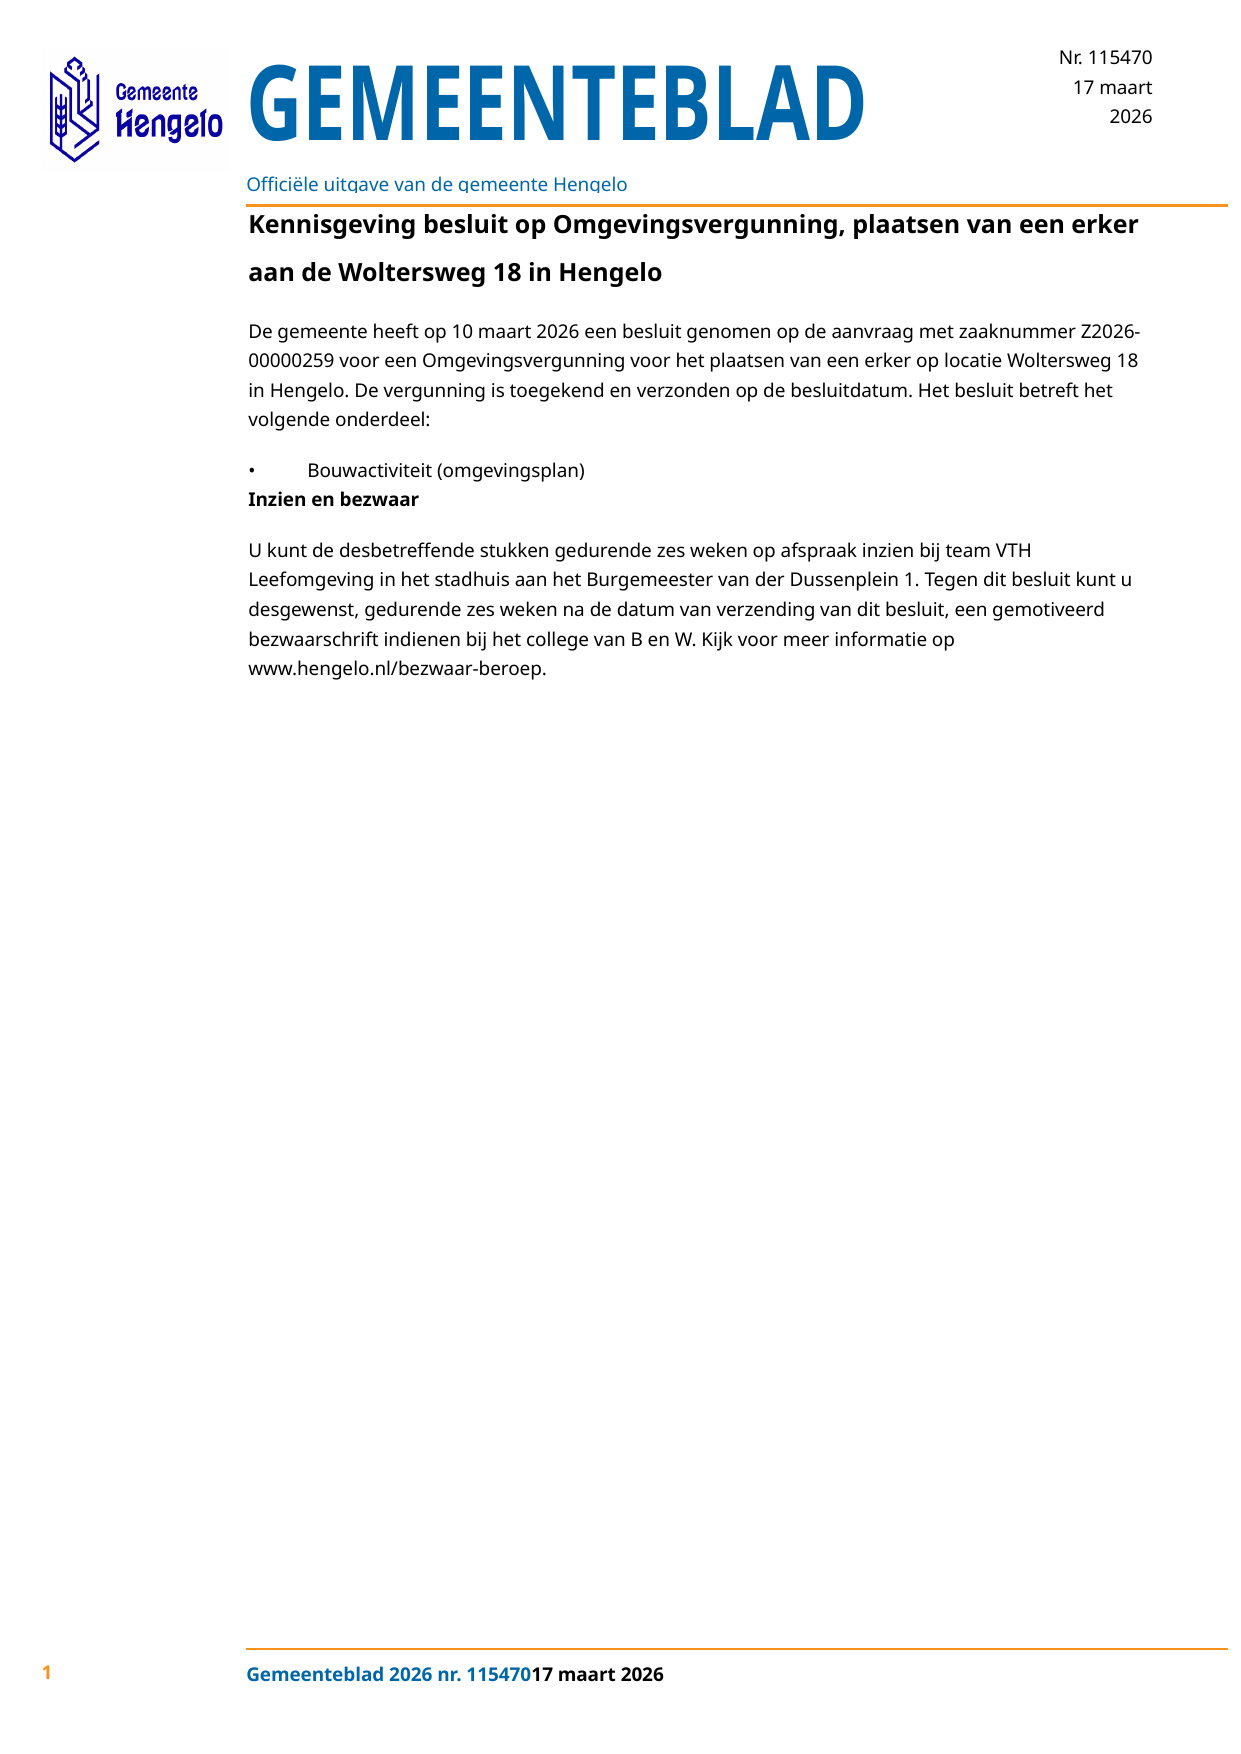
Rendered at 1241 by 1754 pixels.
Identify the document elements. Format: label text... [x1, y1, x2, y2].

picture [41, 47, 231, 172]
text Inzien en bezwaar [248, 487, 1152, 512]
text Kennisgeving besluit op Omgevingsvergunning, plaatsen van een erker aan de Woltersweg 18 in Hengelo [248, 207, 1152, 288]
list Bouwactiviteit (omgevingsplan) [248, 457, 1152, 483]
text De gemeente heeft op 10 maart 2026 een besluit genomen op de aanvraag met zaaknummer Z2026-00000259 voor een Omgevingsvergunning voor het plaatsen van een erker op locatie Woltersweg 18 in Hengelo. De vergunning is toegekend en verzonden op de besluitdatum. Het besluit betreft het volgende onderdeel: [248, 318, 1152, 432]
text U kunt de desbetreffende stukken gedurende zes weken op afspraak inzien bij team VTH Leefomgeving in het stadhuis aan het Burgemeester van der Dussenplein 1. Tegen dit besluit kunt u desgewenst, gedurende zes weken na de datum van verzending van dit besluit, een gemotiveerd bezwaarschrift indienen bij het college van B en W. Kijk voor meer informatie op www.hengelo.nl/bezwaar-beroep. [248, 537, 1152, 681]
